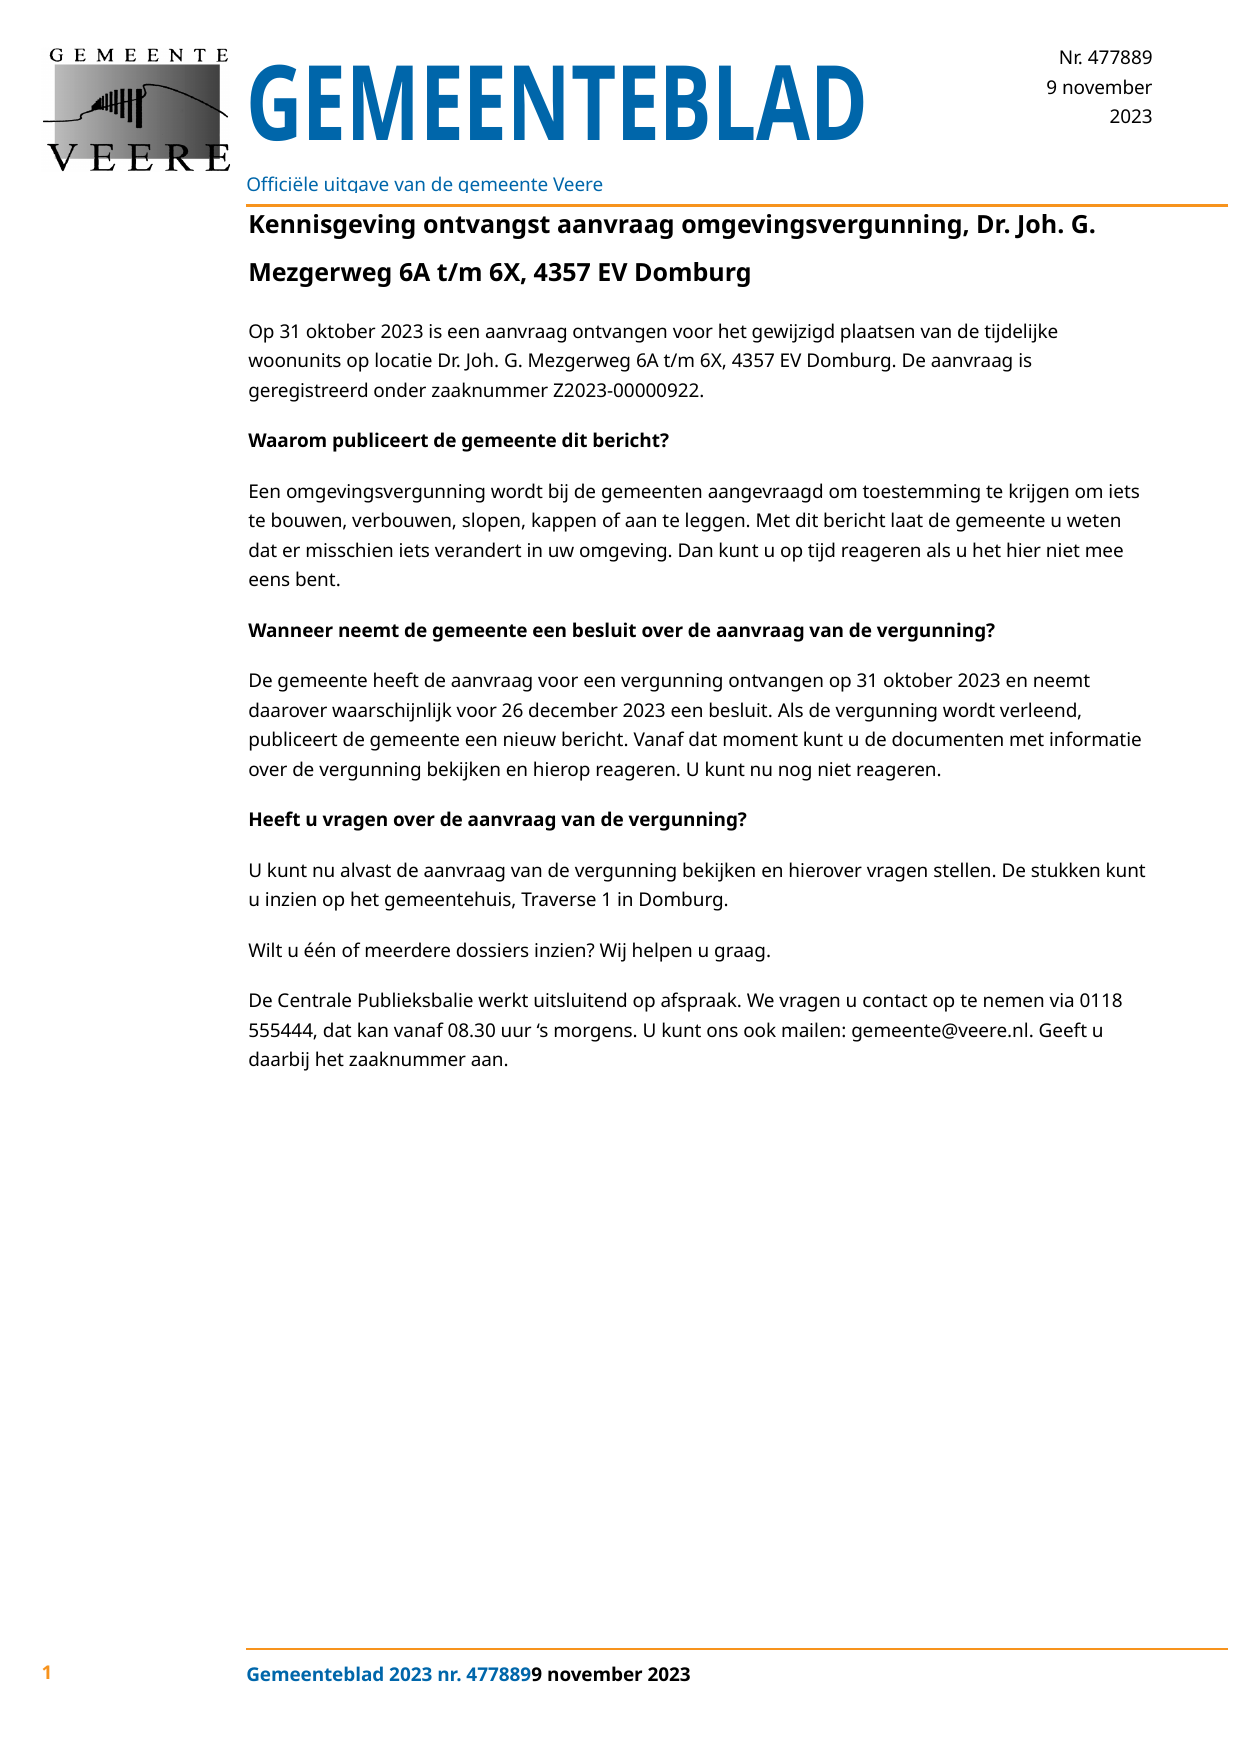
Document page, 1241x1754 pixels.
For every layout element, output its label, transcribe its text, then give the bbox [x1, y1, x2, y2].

text U kunt nu alvast de aanvraag van de vergunning bekijken en hierover vragen stellen. De stukken kunt u inzien op het gemeentehuis, Traverse 1 in Domburg. [248, 857, 1152, 912]
text Kennisgeving ontvangst aanvraag omgevingsvergunning, Dr. Joh. G. Mezgerweg 6A t/m 6X, 4357 EV Domburg [248, 207, 1152, 288]
text Waarom publiceert de gemeente dit bericht? [248, 427, 1152, 453]
text Wilt u één of meerdere dossiers inzien? Wij helpen u graag. [248, 937, 1152, 963]
text De gemeente heeft de aanvraag voor een vergunning ontvangen op 31 oktober 2023 en neemt daarover waarschijnlijk voor 26 december 2023 een besluit. Als de vergunning wordt verleend, publiceert de gemeente een nieuw bericht. Vanaf dat moment kunt u de documenten met informatie over de vergunning bekijken en hierop reageren. U kunt nu nog niet reageren. [248, 667, 1152, 782]
text Wanneer neemt de gemeente een besluit over de aanvraag van de vergunning? [248, 617, 1152, 643]
text Een omgevingsvergunning wordt bij de gemeenten aangevraagd om toestemming te krijgen om iets te bouwen, verbouwen, slopen, kappen of aan te leggen. Met dit bericht laat de gemeente u weten dat er misschien iets verandert in uw omgeving. Dan kunt u op tijd reageren als u het hier niet mee eens bent. [248, 478, 1152, 592]
text De Centrale Publieksbalie werkt uitsluitend op afspraak. We vragen u contact op te nemen via 0118 555444, dat kan vanaf 08.30 uur ‘s morgens. U kunt ons ook mailen: gemeente@veere.nl. Geeft u daarbij het zaaknummer aan. [248, 987, 1152, 1072]
picture [41, 47, 231, 172]
text Op 31 oktober 2023 is een aanvraag ontvangen voor het gewijzigd plaatsen van de tijdelijke woonunits op locatie Dr. Joh. G. Mezgerweg 6A t/m 6X, 4357 EV Domburg. De aanvraag is geregistreerd onder zaaknummer Z2023-00000922. [248, 318, 1152, 403]
text Heeft u vragen over de aanvraag van de vergunning? [248, 807, 1152, 832]
